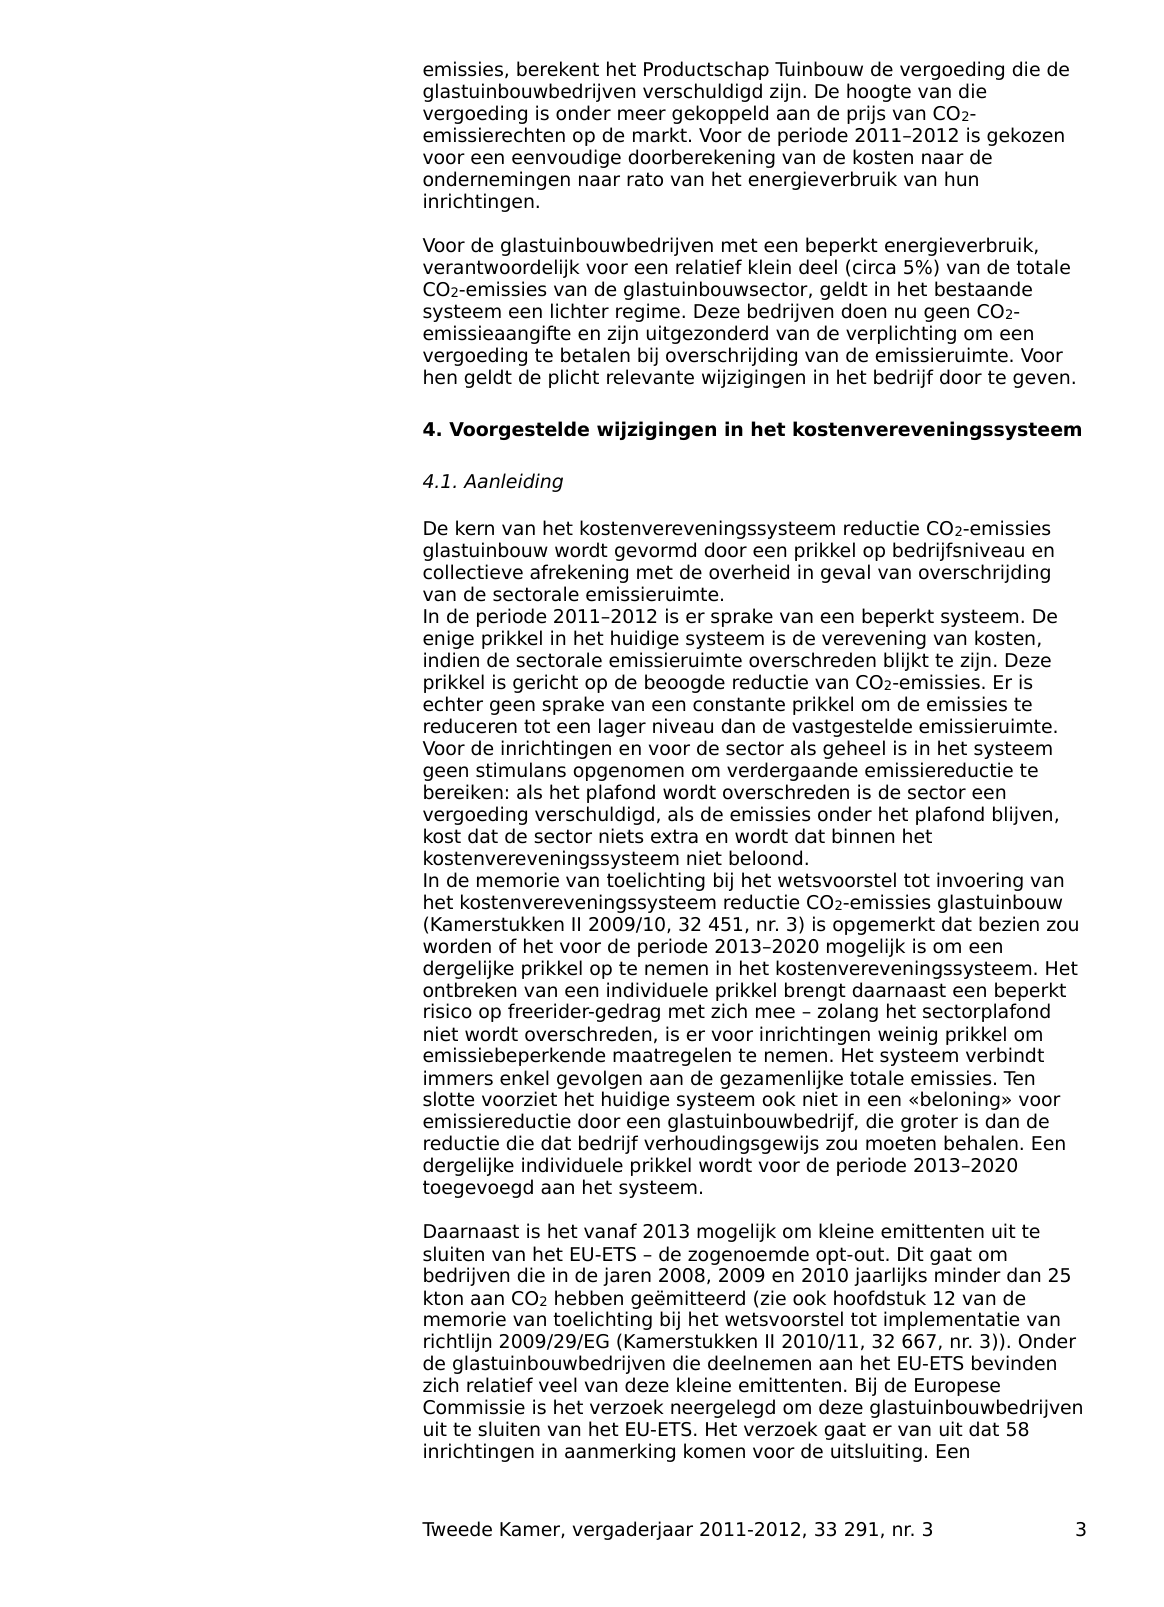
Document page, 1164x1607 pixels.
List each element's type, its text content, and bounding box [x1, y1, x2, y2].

subtitle 4. Voorgestelde wijzigingen in het kostenvereveningssysteem [422, 419, 1087, 441]
text emissies, berekent het Productschap Tuinbouw de vergoeding die de glastuinbouwbedrijven verschuldigd zijn. De hoogte van die vergoeding is onder meer gekoppeld aan de prijs van CO2-emissierechten op de markt. Voor de periode 2011–2012 is gekozen voor een eenvoudige doorberekening van de kosten naar de ondernemingen naar rato van het energieverbruik van hun inrichtingen. [422, 59, 1087, 213]
text De kern van het kostenvereveningssysteem reductie CO2-emissies glastuinbouw wordt gevormd door een prikkel op bedrijfsniveau en collectieve afrekening met de overheid in geval van overschrijding van de sectorale emissieruimte. [422, 518, 1087, 606]
text Voor de glastuinbouwbedrijven met een beperkt energieverbruik, verantwoordelijk voor een relatief klein deel (circa 5%) van de totale CO2-emissies van de glastuinbouwsector, geldt in het bestaande systeem een lichter regime. Deze bedrijven doen nu geen CO2-emissieaangifte en zijn uitgezonderd van de verplichting om een vergoeding te betalen bij overschrijding van de emissieruimte. Voor hen geldt de plicht relevante wijzigingen in het bedrijf door te geven. [422, 235, 1087, 389]
text Daarnaast is het vanaf 2013 mogelijk om kleine emittenten uit te sluiten van het EU-ETS – de zogenoemde opt-out. Dit gaat om bedrijven die in de jaren 2008, 2009 en 2010 jaarlijks minder dan 25 kton aan CO2 hebben geëmitteerd (zie ook hoofdstuk 12 van de memorie van toelichting bij het wetsvoorstel tot implementatie van richtlijn 2009/29/EG (Kamerstukken II 2010/11, 32 667, nr. 3)). Onder de glastuinbouwbedrijven die deelnemen aan het EU-ETS bevinden zich relatief veel van deze kleine emittenten. Bij de Europese Commissie is het verzoek neergelegd om deze glastuinbouwbedrijven uit te sluiten van het EU-ETS. Het verzoek gaat er van uit dat 58 inrichtingen in aanmerking komen voor de uitsluiting. Een [422, 1221, 1087, 1463]
text In de memorie van toelichting bij het wetsvoorstel tot invoering van het kostenvereveningssysteem reductie CO2-emissies glastuinbouw (Kamerstukken II 2009/10, 32 451, nr. 3) is opgemerkt dat bezien zou worden of het voor de periode 2013–2020 mogelijk is om een dergelijke prikkel op te nemen in het kostenvereveningssysteem. Het ontbreken van een individuele prikkel brengt daarnaast een beperkt risico op freerider-gedrag met zich mee – zolang het sectorplafond niet wordt overschreden, is er voor inrichtingen weinig prikkel om emissiebeperkende maatregelen te nemen. Het systeem verbindt immers enkel gevolgen aan de gezamenlijke totale emissies. Ten slotte voorziet het huidige systeem ook niet in een «beloning» voor emissiereductie door een glastuinbouwbedrijf, die groter is dan de reductie die dat bedrijf verhoudingsgewijs zou moeten behalen. Een dergelijke individuele prikkel wordt voor de periode 2013–2020 toegevoegd aan het systeem. [422, 869, 1087, 1199]
subtitle 4.1. Aanleiding [422, 471, 1087, 493]
text In de periode 2011–2012 is er sprake van een beperkt systeem. De enige prikkel in het huidige systeem is de verevening van kosten, indien de sectorale emissieruimte overschreden blijkt te zijn. Deze prikkel is gericht op de beoogde reductie van CO2-emissies. Er is echter geen sprake van een constante prikkel om de emissies te reduceren tot een lager niveau dan de vastgestelde emissieruimte. Voor de inrichtingen en voor de sector als geheel is in het systeem geen stimulans opgenomen om verdergaande emissiereductie te bereiken: als het plafond wordt overschreden is de sector een vergoeding verschuldigd, als de emissies onder het plafond blijven, kost dat de sector niets extra en wordt dat binnen het kostenvereveningssysteem niet beloond. [422, 606, 1087, 869]
